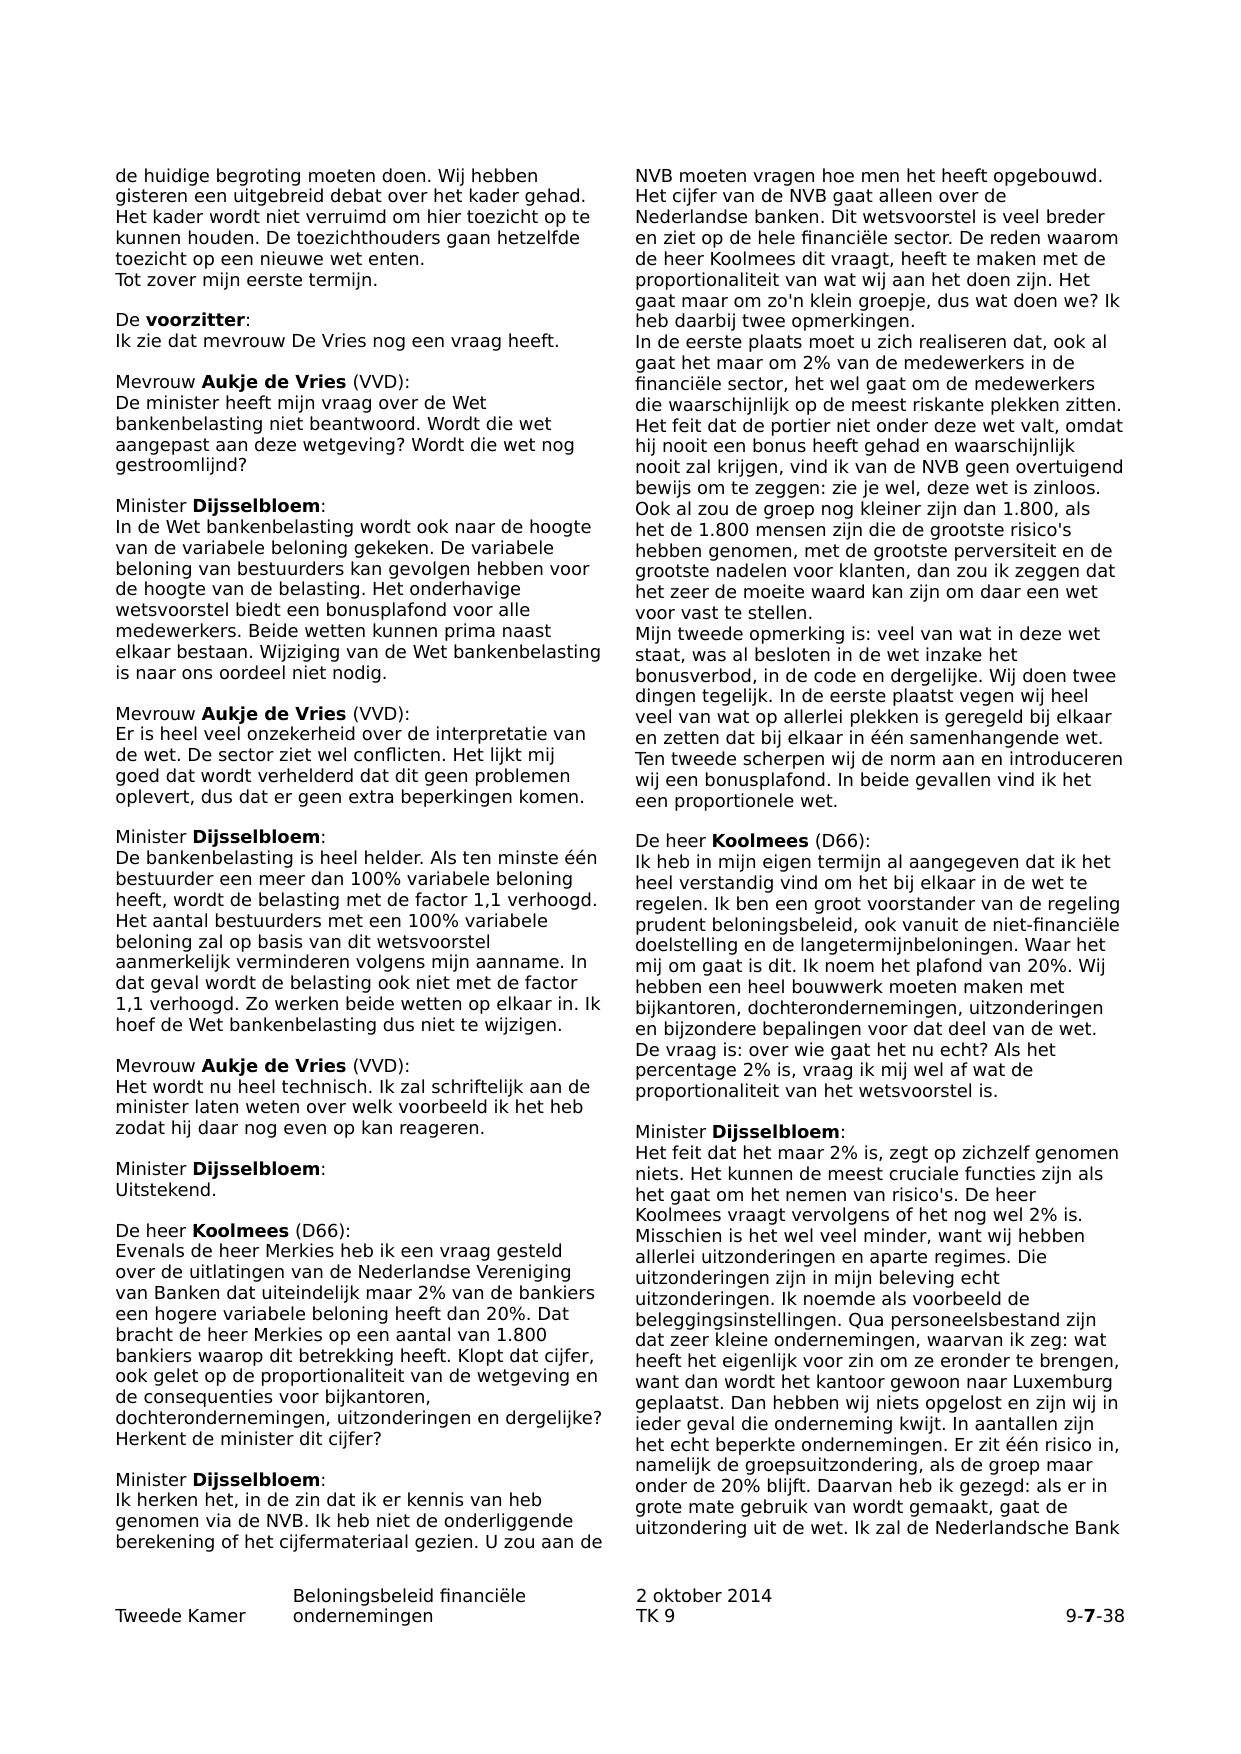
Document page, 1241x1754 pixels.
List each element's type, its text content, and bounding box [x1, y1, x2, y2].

text Minister Dijsselbloem: [115, 1159, 605, 1179]
text Ik heb in mijn eigen termijn al aangegeven dat ik het heel verstandig vind om het bij elkaar in de wet te regelen. Ik ben een groot voorstander van de regeling prudent beloningsbeleid, ook vanuit de niet-financiële doelstelling en de langetermijnbeloningen. Waar het mij om gaat is dit. Ik noem het plafond van 20%. Wij hebben een heel bouwwerk moeten maken met bijkantoren, dochterondernemingen, uitzonderingen en bijzondere bepalingen voor dat deel van de wet. De vraag is: over wie gaat het nu echt? Als het percentage 2% is, vraag ik mij wel af wat de proportionaliteit van het wetsvoorstel is. [635, 852, 1125, 1102]
text Evenals de heer Merkies heb ik een vraag gesteld over de uitlatingen van de Nederlandse Vereniging van Banken dat uiteindelijk maar 2% van de bankiers een hogere variabele beloning heeft dan 20%. Dat bracht de heer Merkies op een aantal van 1.800 bankiers waarop dit betrekking heeft. Klopt dat cijfer, ook gelet op de proportionaliteit van de wetgeving en de consequenties voor bijkantoren, dochterondernemingen, uitzonderingen en dergelijke? Herkent de minister dit cijfer? [115, 1241, 605, 1449]
text Minister Dijsselbloem: [115, 1469, 605, 1490]
text Ik herken het, in de zin dat ik er kennis van heb genomen via de NVB. Ik heb niet de onderliggende berekening of het cijfermateriaal gezien. U zou aan de [115, 1490, 605, 1553]
text Mevrouw Aukje de Vries (VVD): [115, 1056, 605, 1076]
text Het feit dat het maar 2% is, zegt op zichzelf genomen niets. Het kunnen de meest cruciale functies zijn als het gaat om het nemen van risico's. De heer Koolmees vraagt vervolgens of het nog wel 2% is. Misschien is het wel veel minder, want wij hebben allerlei uitzonderingen en aparte regimes. Die uitzonderingen zijn in mijn beleving echt uitzonderingen. Ik noemde als voorbeeld de beleggingsinstellingen. Qua personeelsbestand zijn dat zeer kleine ondernemingen, waarvan ik zeg: wat heeft het eigenlijk voor zin om ze eronder te brengen, want dan wordt het kantoor gewoon naar Luxemburg geplaatst. Dan hebben wij niets opgelost en zijn wij in ieder geval die onderneming kwijt. In aantallen zijn het echt beperkte ondernemingen. Er zit één risico in, namelijk de groepsuitzondering, als de groep maar onder de 20% blijft. Daarvan heb ik gezegd: als er in grote mate gebruik van wordt gemaakt, gaat de uitzondering uit de wet. Ik zal de Nederlandsche Bank [635, 1143, 1125, 1538]
text de huidige begroting moeten doen. Wij hebben gisteren een uitgebreid debat over het kader gehad. Het kader wordt niet verruimd om hier toezicht op te kunnen houden. De toezichthouders gaan hetzelfde toezicht op een nieuwe wet enten. [115, 165, 605, 269]
text Het wordt nu heel technisch. Ik zal schriftelijk aan de minister laten weten over welk voorbeeld ik het heb zodat hij daar nog even op kan reageren. [115, 1076, 605, 1139]
text Uitstekend. [115, 1179, 605, 1200]
text Er is heel veel onzekerheid over de interpretatie van de wet. De sector ziet wel conflicten. Het lijkt mij goed dat wordt verhelderd dat dit geen problemen oplevert, dus dat er geen extra beperkingen komen. [115, 724, 605, 807]
text Minister Dijsselbloem: [115, 827, 605, 848]
text De minister heeft mijn vraag over de Wet bankenbelasting niet beantwoord. Wordt die wet aangepast aan deze wetgeving? Wordt die wet nog gestroomlijnd? [115, 393, 605, 476]
text De heer Koolmees (D66): [115, 1220, 605, 1241]
text Minister Dijsselbloem: [635, 1122, 1125, 1143]
text NVB moeten vragen hoe men het heeft opgebouwd. Het cijfer van de NVB gaat alleen over de Nederlandse banken. Dit wetsvoorstel is veel breder en ziet op de hele financiële sector. De reden waarom de heer Koolmees dit vraagt, heeft te maken met de proportionaliteit van wat wij aan het doen zijn. Het gaat maar om zo'n klein groepje, dus wat doen we? Ik heb daarbij twee opmerkingen. [635, 165, 1125, 332]
text Ik zie dat mevrouw De Vries nog een vraag heeft. [115, 331, 605, 352]
text Mijn tweede opmerking is: veel van wat in deze wet staat, was al besloten in de wet inzake het bonusverbod, in de code en dergelijke. Wij doen twee dingen tegelijk. In de eerste plaatst vegen wij heel veel van wat op allerlei plekken is geregeld bij elkaar en zetten dat bij elkaar in één samenhangende wet. Ten tweede scherpen wij de norm aan en introduceren wij een bonusplafond. In beide gevallen vind ik het een proportionele wet. [635, 624, 1125, 811]
text In de Wet bankenbelasting wordt ook naar de hoogte van de variabele beloning gekeken. De variabele beloning van bestuurders kan gevolgen hebben voor de hoogte van de belasting. Het onderhavige wetsvoorstel biedt een bonusplafond voor alle medewerkers. Beide wetten kunnen prima naast elkaar bestaan. Wijziging van de Wet bankenbelasting is naar ons oordeel niet nodig. [115, 517, 605, 683]
text De voorzitter: [115, 310, 605, 331]
text De heer Koolmees (D66): [635, 831, 1125, 852]
text Tot zover mijn eerste termijn. [115, 269, 605, 290]
text De bankenbelasting is heel helder. Als ten minste één bestuurder een meer dan 100% variabele beloning heeft, wordt de belasting met de factor 1,1 verhoogd. Het aantal bestuurders met een 100% variabele beloning zal op basis van dit wetsvoorstel aanmerkelijk verminderen volgens mijn aanname. In dat geval wordt de belasting ook niet met de factor 1,1 verhoogd. Zo werken beide wetten op elkaar in. Ik hoef de Wet bankenbelasting dus niet te wijzigen. [115, 848, 605, 1036]
text Minister Dijsselbloem: [115, 496, 605, 517]
text Mevrouw Aukje de Vries (VVD): [115, 372, 605, 393]
text In de eerste plaats moet u zich realiseren dat, ook al gaat het maar om 2% van de medewerkers in de financiële sector, het wel gaat om de medewerkers die waarschijnlijk op de meest riskante plekken zitten. Het feit dat de portier niet onder deze wet valt, omdat hij nooit een bonus heeft gehad en waarschijnlijk nooit zal krijgen, vind ik van de NVB geen overtuigend bewijs om te zeggen: zie je wel, deze wet is zinloos. Ook al zou de groep nog kleiner zijn dan 1.800, als het de 1.800 mensen zijn die de grootste risico's hebben genomen, met de grootste perversiteit en de grootste nadelen voor klanten, dan zou ik zeggen dat het zeer de moeite waard kan zijn om daar een wet voor vast te stellen. [635, 332, 1125, 624]
text Mevrouw Aukje de Vries (VVD): [115, 703, 605, 724]
